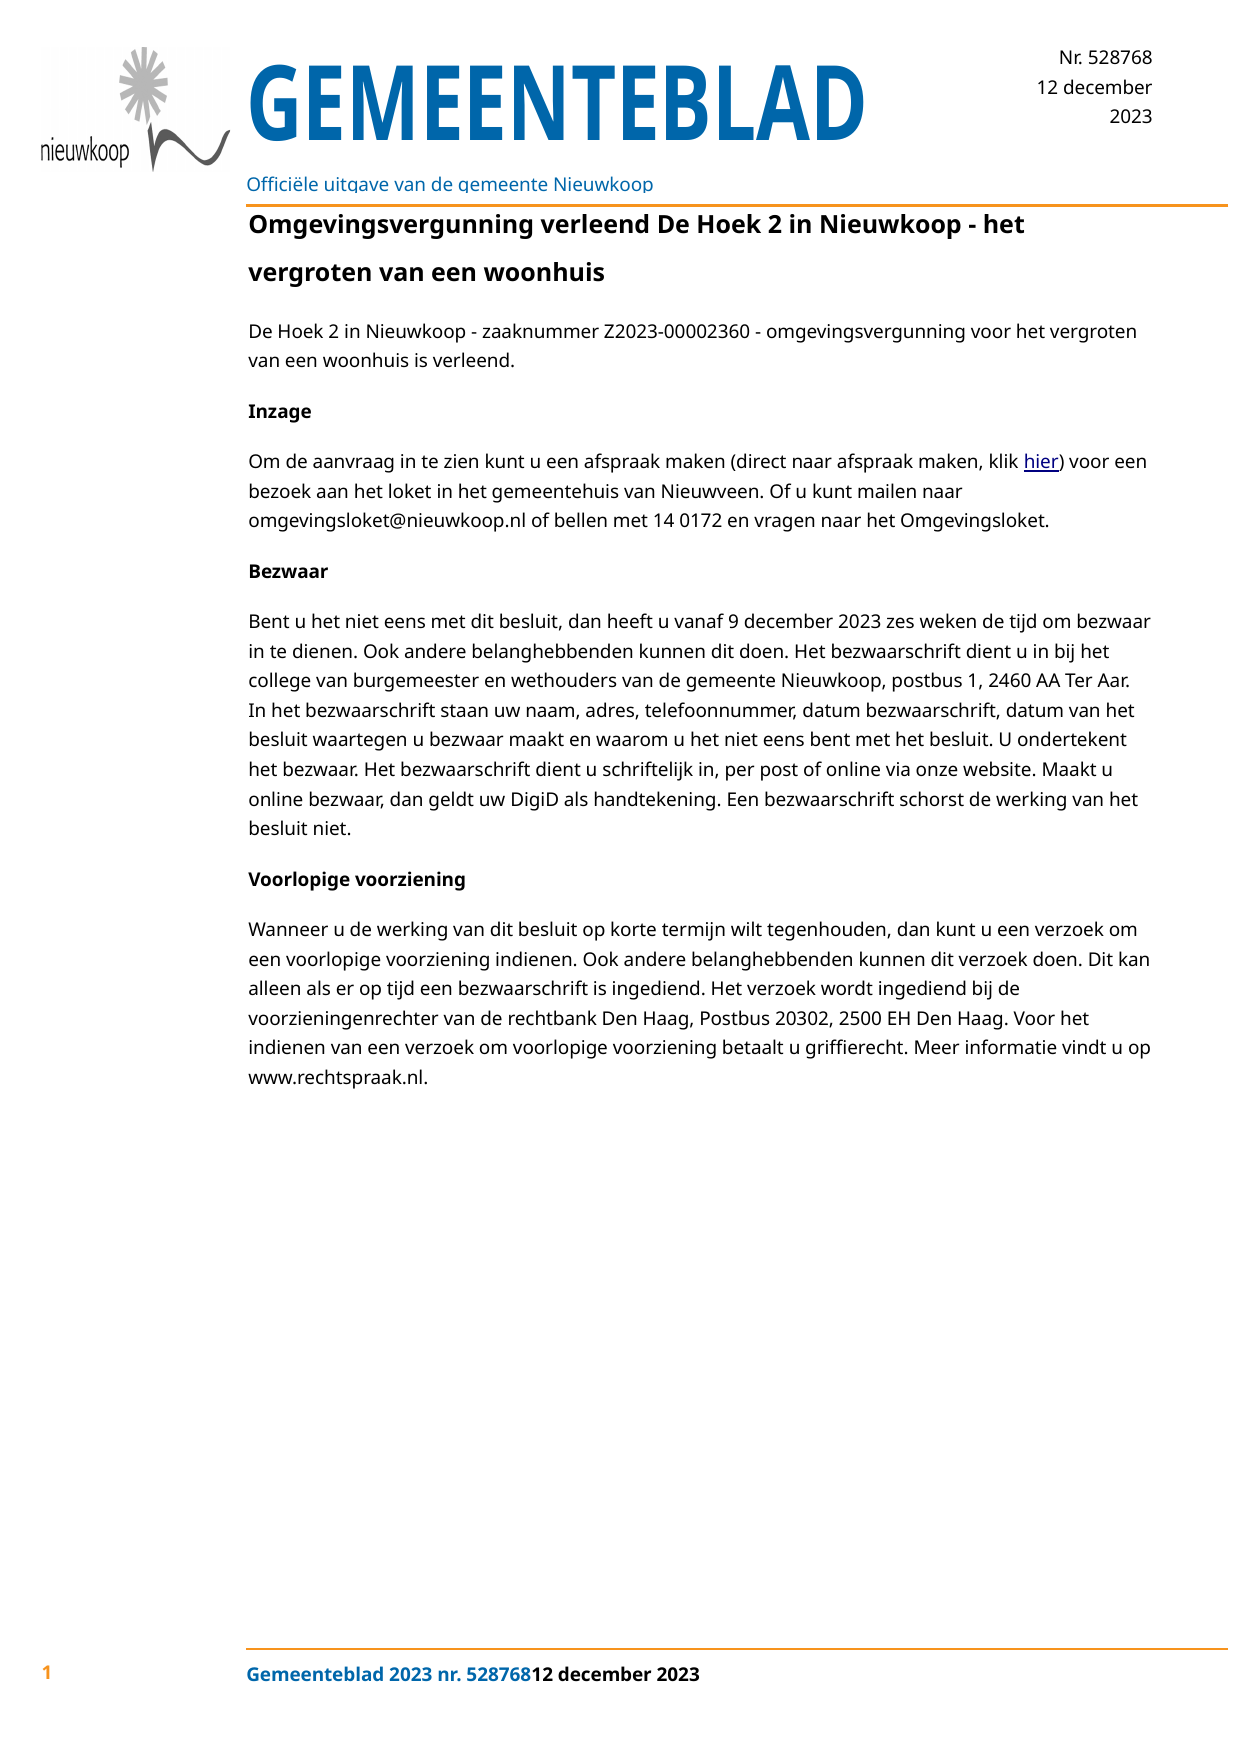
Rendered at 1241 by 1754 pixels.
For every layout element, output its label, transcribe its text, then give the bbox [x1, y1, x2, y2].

text Omgevingsvergunning verleend De Hoek 2 in Nieuwkoop - het vergroten van een woonhuis [248, 207, 1152, 288]
picture [41, 47, 231, 172]
text Om de aanvraag in te zien kunt u een afspraak maken (direct naar afspraak maken, klik hier) voor een bezoek aan het loket in het gemeentehuis van Nieuwveen. Of u kunt mailen naar omgevingsloket@nieuwkoop.nl of bellen met 14 0172 en vragen naar het Omgevingsloket. [248, 448, 1152, 533]
text De Hoek 2 in Nieuwkoop - zaaknummer Z2023-00002360 - omgevingsvergunning voor het vergroten van een woonhuis is verleend. [248, 318, 1152, 373]
text Wanneer u de werking van dit besluit op korte termijn wilt tegenhouden, dan kunt u een verzoek om een voorlopige voorziening indienen. Ook andere belanghebbenden kunnen dit verzoek doen. Dit kan alleen als er op tijd een bezwaarschrift is ingediend. Het verzoek wordt ingediend bij de voorzieningenrechter van de rechtbank Den Haag, Postbus 20302, 2500 EH Den Haag. Voor het indienen van een verzoek om voorlopige voorziening betaalt u griffierecht. Meer informatie vindt u op www.rechtspraak.nl. [248, 916, 1152, 1090]
text Inzage [248, 398, 1152, 424]
text Bent u het niet eens met dit besluit, dan heeft u vanaf 9 december 2023 zes weken de tijd om bezwaar in te dienen. Ook andere belanghebbenden kunnen dit doen. Het bezwaarschrift dient u in bij het college van burgemeester en wethouders van de gemeente Nieuwkoop, postbus 1, 2460 AA Ter Aar. In het bezwaarschrift staan uw naam, adres, telefoonnummer, datum bezwaarschrift, datum van het besluit waartegen u bezwaar maakt en waarom u het niet eens bent met het besluit. U ondertekent het bezwaar. Het bezwaarschrift dient u schriftelijk in, per post of online via onze website. Maakt u online bezwaar, dan geldt uw DigiD als handtekening. Een bezwaarschrift schorst de werking van het besluit niet. [248, 608, 1152, 841]
text Bezwaar [248, 558, 1152, 584]
text Voorlopige voorziening [248, 866, 1152, 892]
